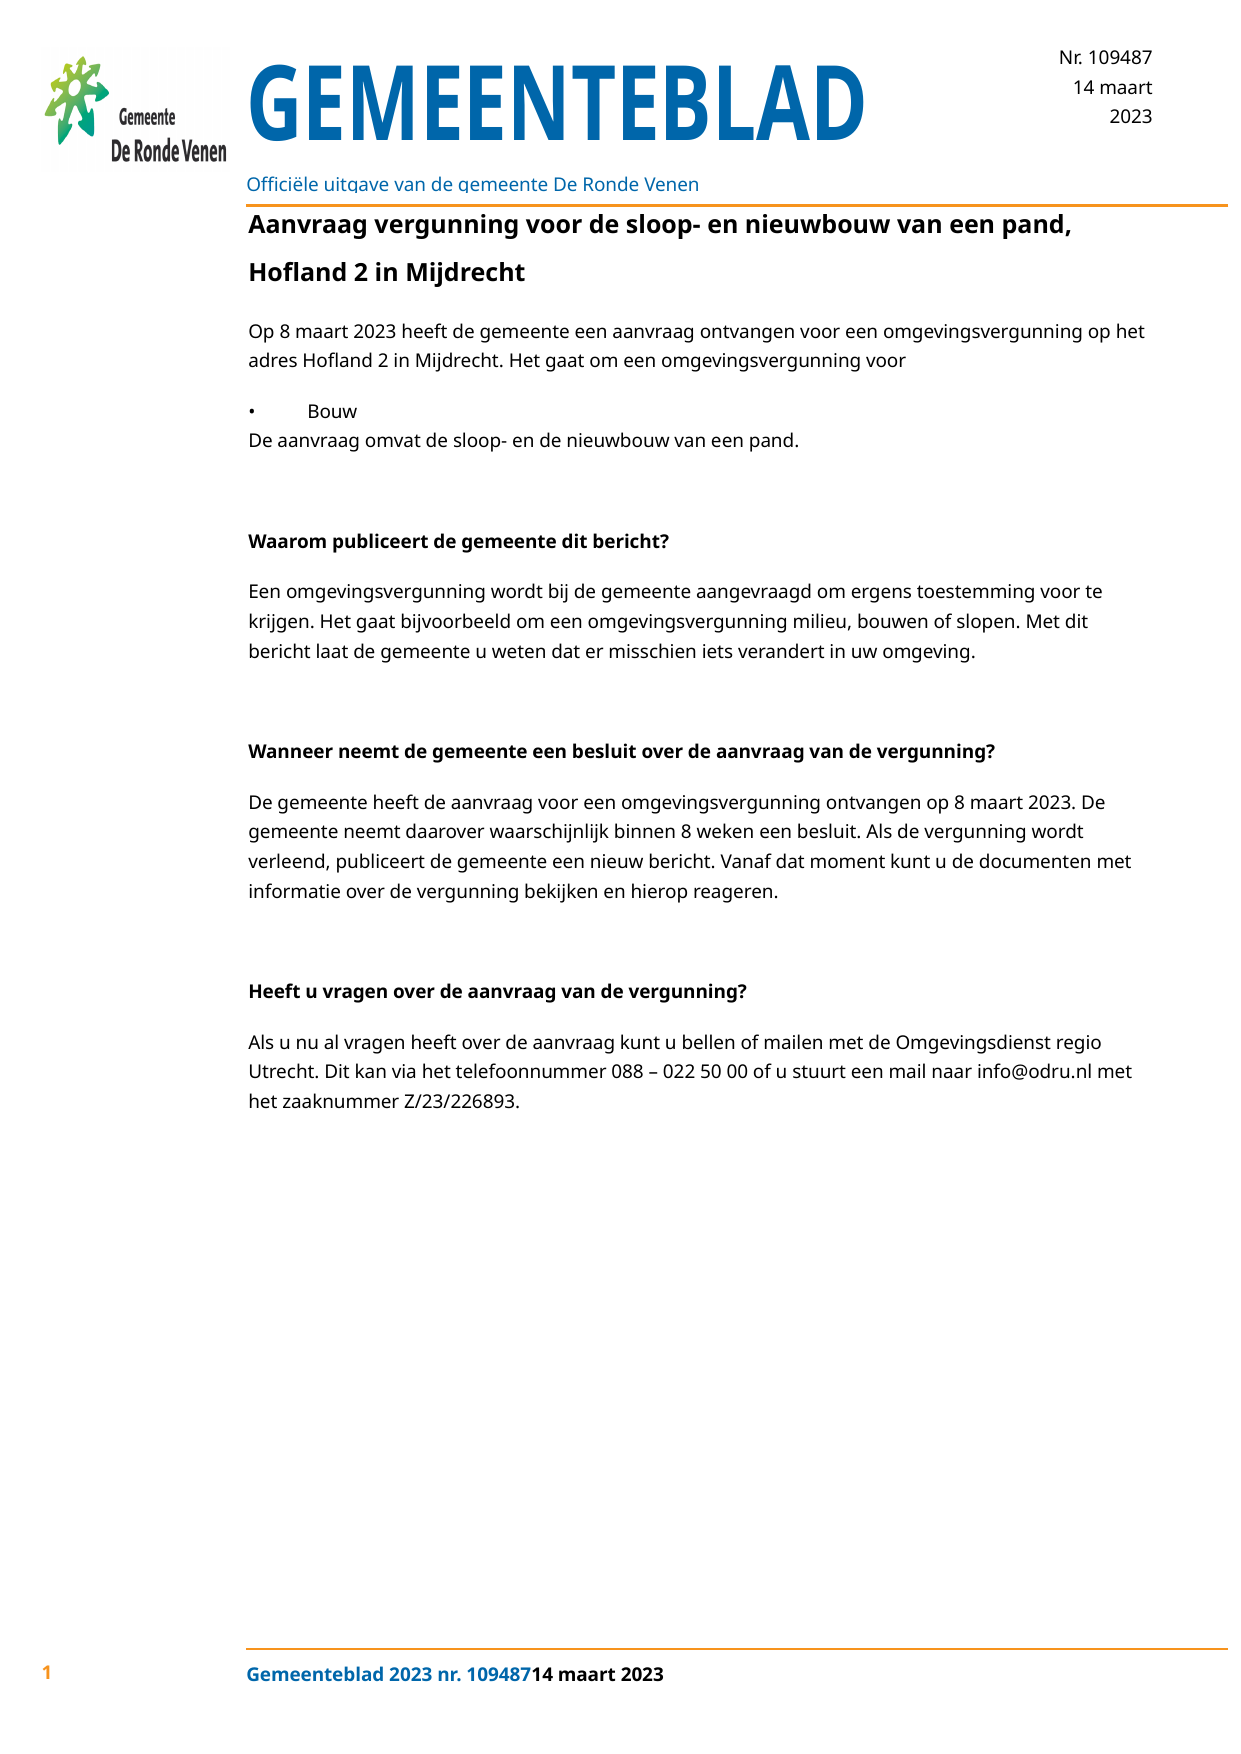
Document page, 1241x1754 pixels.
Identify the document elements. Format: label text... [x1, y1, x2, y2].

text Wanneer neemt de gemeente een besluit over de aanvraag van de vergunning? [248, 739, 1152, 764]
text Op 8 maart 2023 heeft de gemeente een aanvraag ontvangen voor een omgevingsvergunning op het adres Hofland 2 in Mijdrecht. Het gaat om een omgevingsvergunning voor [248, 318, 1152, 373]
picture [41, 47, 231, 172]
text Als u nu al vragen heeft over de aanvraag kunt u bellen of mailen met de Omgevingsdienst regio Utrecht. Dit kan via het telefoonnummer 088 – 022 50 00 of u stuurt een mail naar info@odru.nl met het zaaknummer Z/23/226893. [248, 1029, 1152, 1114]
text Heeft u vragen over de aanvraag van de vergunning? [248, 979, 1152, 1004]
text De gemeente heeft de aanvraag voor een omgevingsvergunning ontvangen op 8 maart 2023. De gemeente neemt daarover waarschijnlijk binnen 8 weken een besluit. Als de vergunning wordt verleend, publiceert de gemeente een nieuw bericht. Vanaf dat moment kunt u de documenten met informatie over de vergunning bekijken en hierop reageren. [248, 789, 1152, 904]
text Waarom publiceert de gemeente dit bericht? [248, 528, 1152, 554]
text Aanvraag vergunning voor de sloop- en nieuwbouw van een pand, Hofland 2 in Mijdrecht [248, 207, 1152, 288]
text De aanvraag omvat de sloop- en de nieuwbouw van een pand. [248, 427, 1152, 453]
list Bouw [248, 398, 1152, 424]
text Een omgevingsvergunning wordt bij de gemeente aangevraagd om ergens toestemming voor te krijgen. Het gaat bijvoorbeeld om een omgevingsvergunning milieu, bouwen of slopen. Met dit bericht laat de gemeente u weten dat er misschien iets verandert in uw omgeving. [248, 579, 1152, 664]
